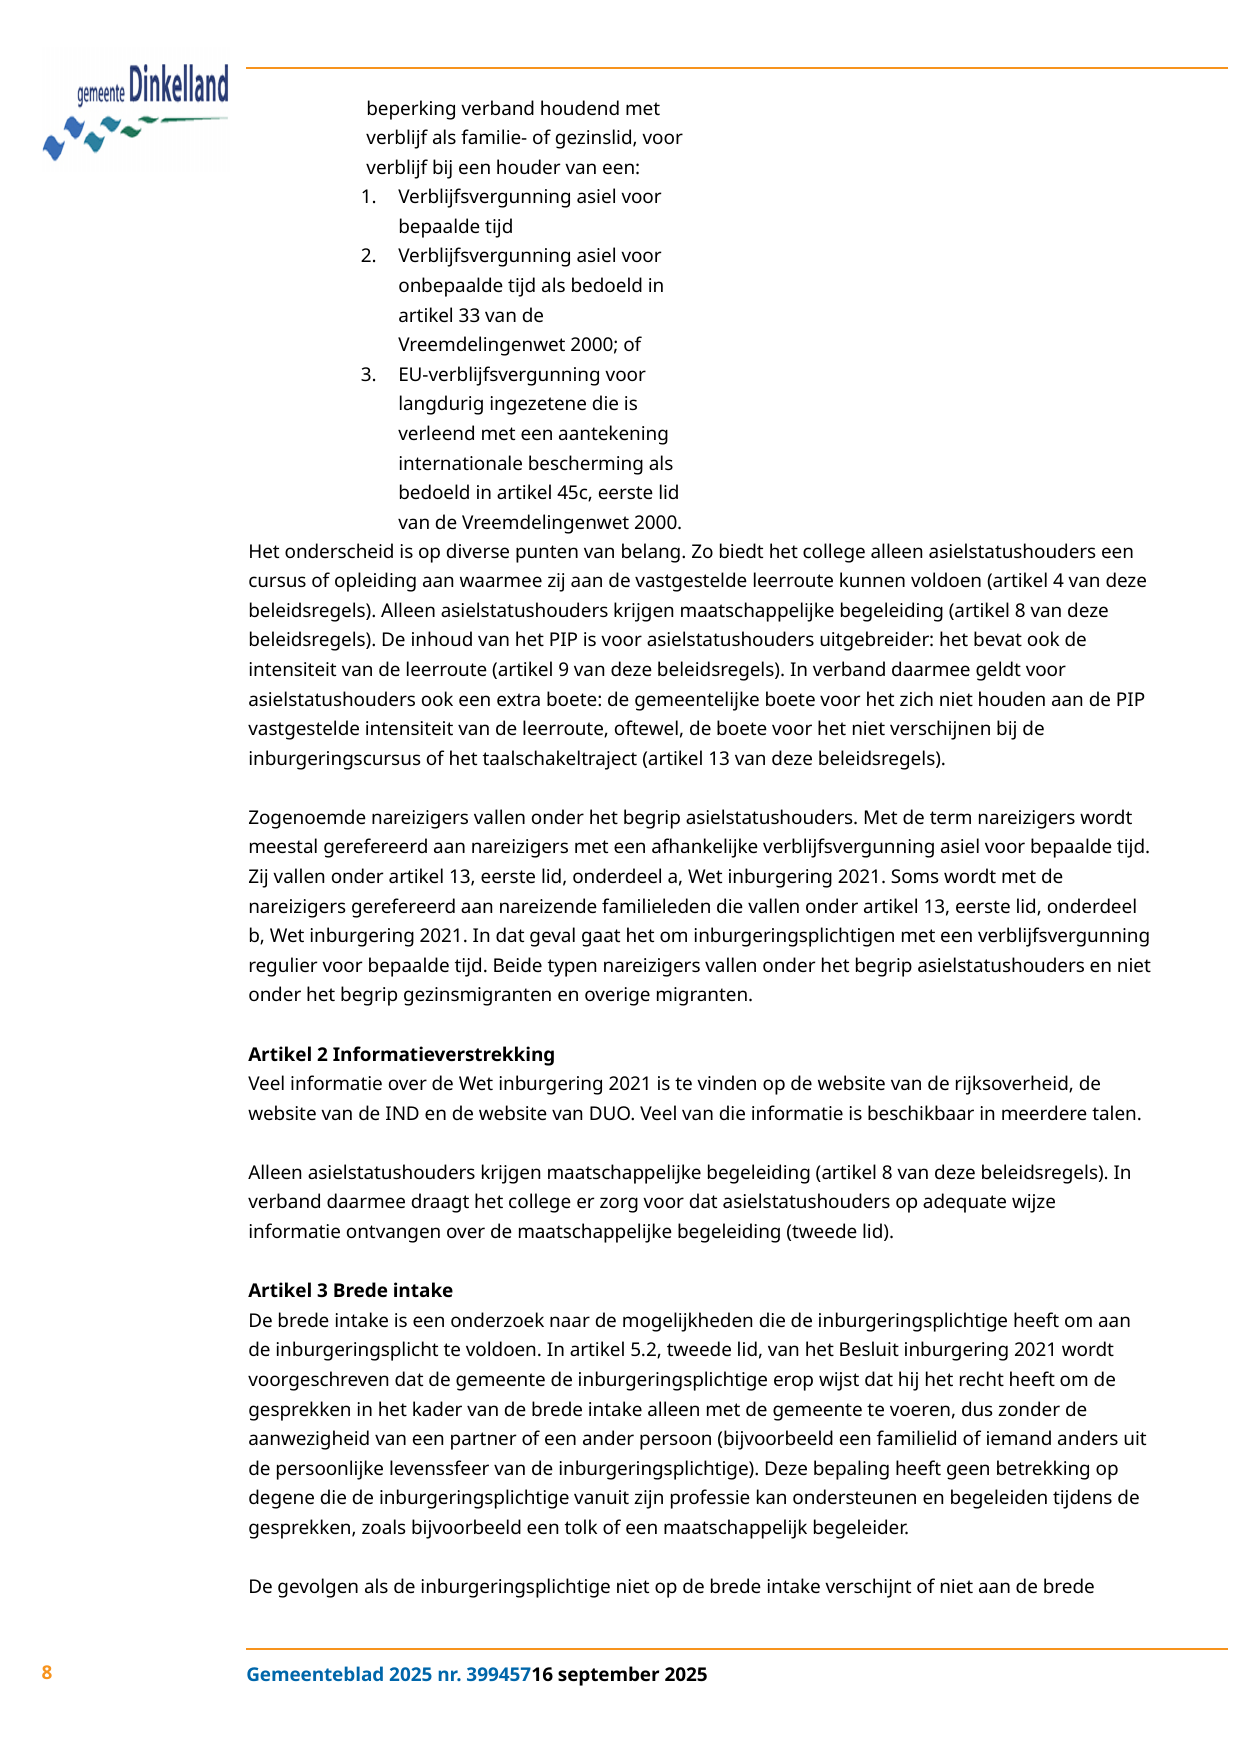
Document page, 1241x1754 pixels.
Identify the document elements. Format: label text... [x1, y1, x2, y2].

text Alleen asielstatushouders krijgen maatschappelijke begeleiding (artikel 8 van deze beleidsregels). In verband daarmee draagt het college er zorg voor dat asielstatushouders op adequate wijze informatie ontvangen over de maatschappelijke begeleiding (tweede lid). [248, 1159, 1152, 1244]
table_cell [700, 95, 1152, 535]
picture [41, 47, 231, 172]
text Artikel 2 Informatieverstrekking [248, 1041, 1152, 1067]
text Artikel 3 Brede intake [248, 1277, 1152, 1303]
text Veel informatie over de Wet inburgering 2021 is te vinden op de website van de rijksoverheid, de website van de IND en de website van DUO. Veel van die informatie is beschikbaar in meerdere talen. [248, 1070, 1152, 1126]
text De brede intake is een onderzoek naar de mogelijkheden die de inburgeringsplichtige heeft om aan de inburgeringsplicht te voldoen. In artikel 5.2, tweede lid, van het Besluit inburgering 2021 wordt voorgeschreven dat de gemeente de inburgeringsplichtige erop wijst dat hij het recht heeft om de gesprekken in het kader van de brede intake alleen met de gemeente te voeren, dus zonder de aanwezigheid van een partner of een ander persoon (bijvoorbeeld een familielid of iemand anders uit de persoonlijke levenssfeer van de inburgeringsplichtige). Deze bepaling heeft geen betrekking op degene die de inburgeringsplichtige vanuit zijn professie kan ondersteunen en begeleiden tijdens de gesprekken, zoals bijvoorbeeld een tolk of een maatschappelijk begeleider. [248, 1307, 1152, 1540]
text Zogenoemde nareizigers vallen onder het begrip asielstatushouders. Met de term nareizigers wordt meestal gerefereerd aan nareizigers met een afhankelijke verblijfsvergunning asiel voor bepaalde tijd. Zij vallen onder artikel 13, eerste lid, onderdeel a, Wet inburgering 2021. Soms wordt met de nareizigers gerefereerd aan nareizende familieleden die vallen onder artikel 13, eerste lid, onderdeel b, Wet inburgering 2021. In dat geval gaat het om inburgeringsplichtigen met een verblijfsvergunning regulier voor bepaalde tijd. Beide typen nareizigers vallen onder het begrip asielstatushouders en niet onder het begrip gezinsmigranten en overige migranten. [248, 804, 1152, 1007]
text De gevolgen als de inburgeringsplichtige niet op de brede intake verschijnt of niet aan de brede [248, 1573, 1152, 1599]
table_cell beperking verband houdend met verblijf als familie- of gezinslid, voor verblijf bij een houder van een: Verblijfsvergunning asiel voor bepaalde tijd Verblijfsvergunning asiel voor onbepaalde tijd als bedoeld in artikel 33 van de Vreemdelingenwet 2000; of EU-verblijfsvergunning voor langdurig ingezetene die is verleend met een aantekening internationale bescherming als bedoeld in artikel 45c, eerste lid van de Vreemdelingenwet 2000. [248, 95, 700, 535]
text Het onderscheid is op diverse punten van belang. Zo biedt het college alleen asielstatushouders een cursus of opleiding aan waarmee zij aan de vastgestelde leerroute kunnen voldoen (artikel 4 van deze beleidsregels). Alleen asielstatushouders krijgen maatschappelijke begeleiding (artikel 8 van deze beleidsregels). De inhoud van het PIP is voor asielstatushouders uitgebreider: het bevat ook de intensiteit van de leerroute (artikel 9 van deze beleidsregels). In verband daarmee geldt voor asielstatushouders ook een extra boete: de gemeentelijke boete voor het zich niet houden aan de PIP vastgestelde intensiteit van de leerroute, oftewel, de boete voor het niet verschijnen bij de inburgeringscursus of het taalschakeltraject (artikel 13 van deze beleidsregels). [248, 538, 1152, 771]
